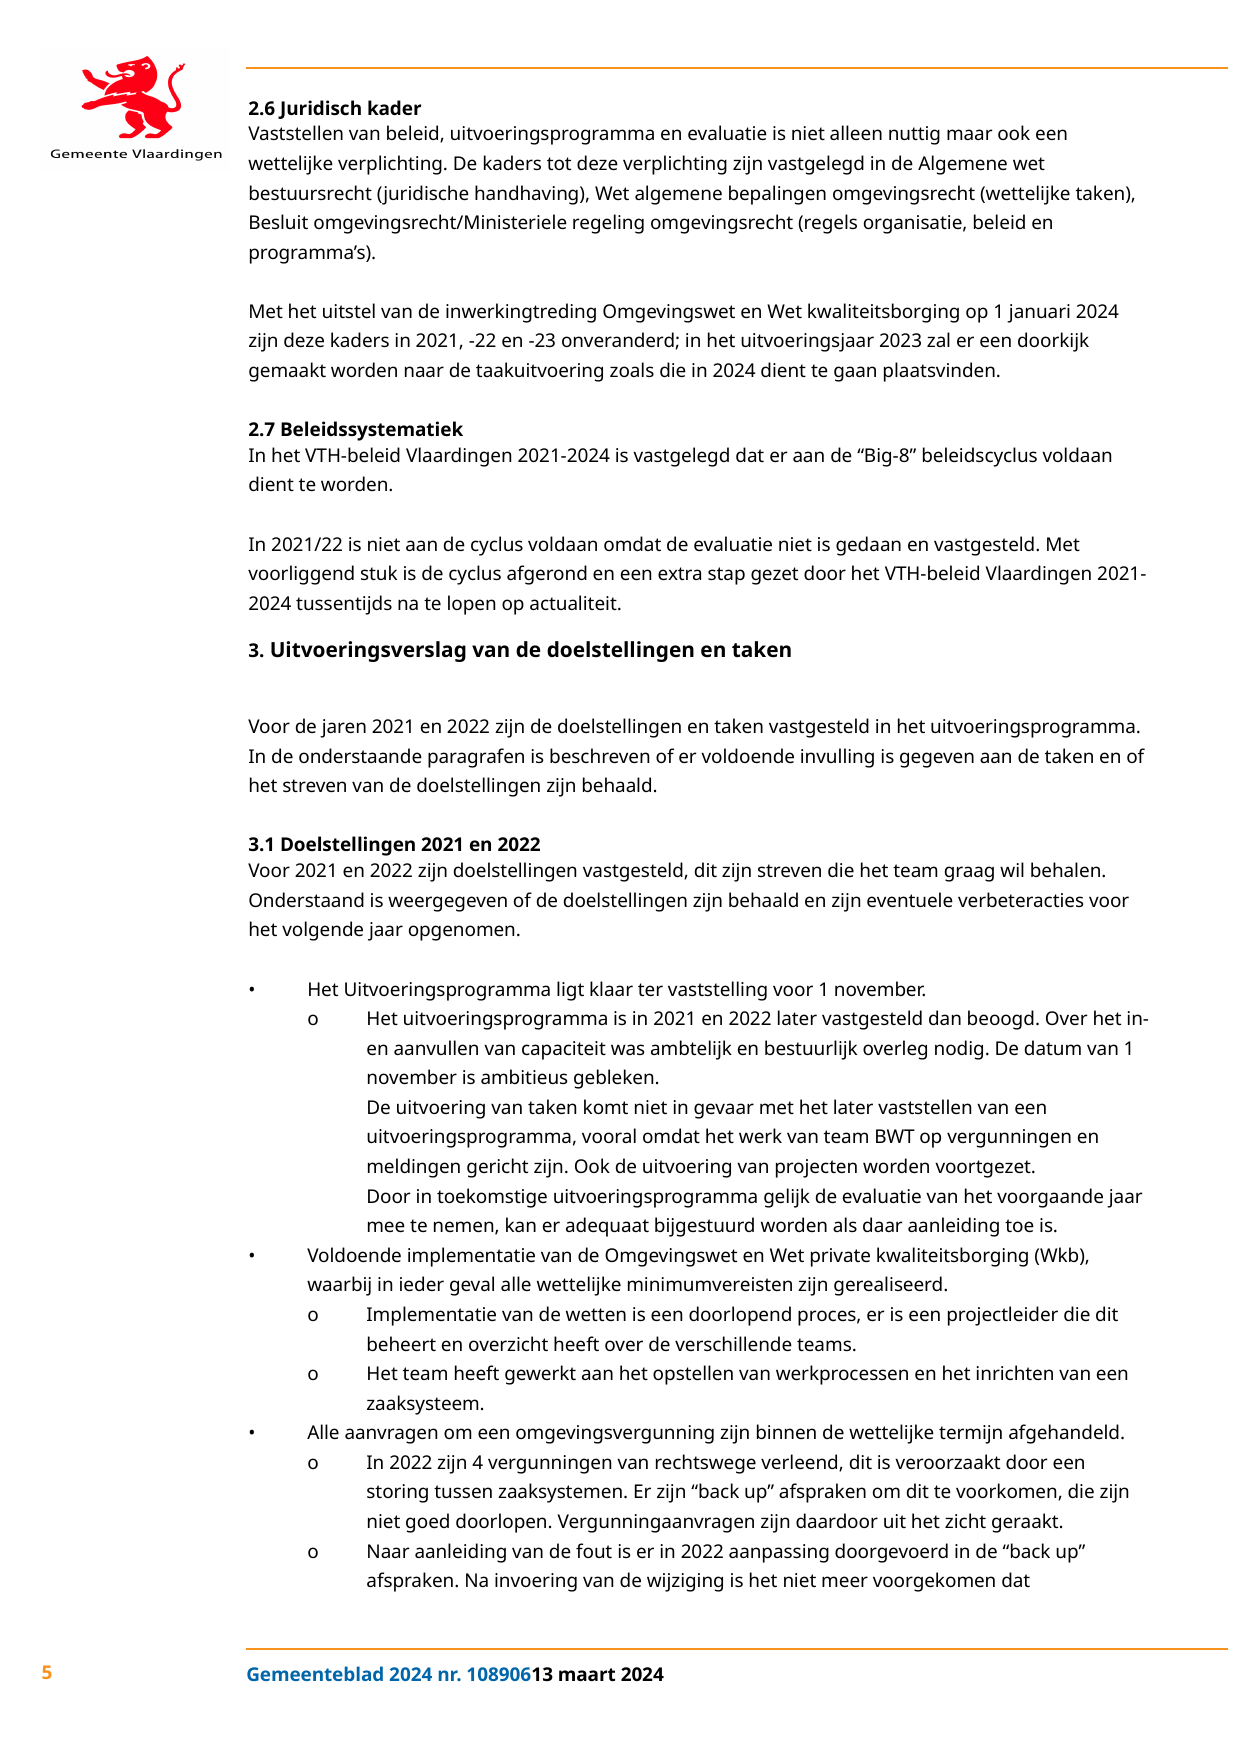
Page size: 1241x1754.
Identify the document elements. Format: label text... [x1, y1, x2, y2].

text In 2021/22 is niet aan de cyclus voldaan omdat de evaluatie niet is gedaan en vastgesteld. Met voorliggend stuk is de cyclus afgerond en een extra stap gezet door het VTH-beleid Vlaardingen 2021-2024 tussentijds na te lopen op actualiteit. [248, 531, 1152, 616]
text Vaststellen van beleid, uitvoeringsprogramma en evaluatie is niet alleen nuttig maar ook een wettelijke verplichting. De kaders tot deze verplichting zijn vastgelegd in de Algemene wet bestuursrecht (juridische handhaving), Wet algemene bepalingen omgevingsrecht (wettelijke taken), Besluit omgevingsrecht/Ministeriele regeling omgevingsrecht (regels organisatie, beleid en programma’s). [248, 121, 1152, 264]
text Voor 2021 en 2022 zijn doelstellingen vastgesteld, dit zijn streven die het team graag wil behalen. Onderstaand is weergegeven of de doelstellingen zijn behaald en zijn eventuele verbeteracties voor het volgende jaar opgenomen. [248, 857, 1152, 942]
text Voor de jaren 2021 en 2022 zijn de doelstellingen en taken vastgesteld in het uitvoeringsprogramma. In de onderstaande paragrafen is beschreven of er voldoende invulling is gegeven aan de taken en of het streven van de doelstellingen zijn behaald. [248, 713, 1152, 798]
text 2.7 Beleidssystematiek [248, 416, 1152, 442]
list Door in toekomstige uitvoeringsprogramma gelijk de evaluatie van het voorgaande jaar mee te nemen, kan er adequaat bijgestuurd worden als daar aanleiding toe is. [307, 1183, 1152, 1238]
list Het Uitvoeringsprogramma ligt klaar ter vaststelling voor 1 november. [248, 976, 1152, 1001]
list Voldoende implementatie van de Omgevingswet en Wet private kwaliteitsborging (Wkb), waarbij in ieder geval alle wettelijke minimumvereisten zijn gerealiseerd. [248, 1242, 1152, 1297]
list Het team heeft gewerkt aan het opstellen van werkprocessen en het inrichten van een zaaksysteem. [307, 1360, 1152, 1416]
list Het uitvoeringsprogramma is in 2021 en 2022 later vastgesteld dan beoogd. Over het in- en aanvullen van capaciteit was ambtelijk en bestuurlijk overleg nodig. De datum van 1 november is ambitieus gebleken. [307, 1005, 1152, 1090]
text 3. Uitvoeringsverslag van de doelstellingen en taken [248, 636, 1152, 664]
text 3.1 Doelstellingen 2021 en 2022 [248, 832, 1152, 857]
picture [41, 47, 231, 172]
list Alle aanvragen om een omgevingsvergunning zijn binnen de wettelijke termijn afgehandeld. [248, 1419, 1152, 1445]
text Met het uitstel van de inwerkingtreding Omgevingswet en Wet kwaliteitsborging op 1 januari 2024 zijn deze kaders in 2021, -22 en -23 onveranderd; in het uitvoeringsjaar 2023 zal er een doorkijk gemaakt worden naar de taakuitvoering zoals die in 2024 dient te gaan plaatsvinden. [248, 298, 1152, 383]
list Naar aanleiding van de fout is er in 2022 aanpassing doorgevoerd in de “back up” afspraken. Na invoering van de wijziging is het niet meer voorgekomen dat [307, 1538, 1152, 1593]
text 2.6 Juridisch kader [248, 95, 1152, 121]
text In het VTH-beleid Vlaardingen 2021-2024 is vastgelegd dat er aan de “Big-8” beleidscyclus voldaan dient te worden. [248, 442, 1152, 497]
list In 2022 zijn 4 vergunningen van rechtswege verleend, dit is veroorzaakt door een storing tussen zaaksystemen. Er zijn “back up” afspraken om dit te voorkomen, die zijn niet goed doorlopen. Vergunningaanvragen zijn daardoor uit het zicht geraakt. [307, 1449, 1152, 1534]
list Implementatie van de wetten is een doorlopend proces, er is een projectleider die dit beheert en overzicht heeft over de verschillende teams. [307, 1301, 1152, 1356]
list De uitvoering van taken komt niet in gevaar met het later vaststellen van een uitvoeringsprogramma, vooral omdat het werk van team BWT op vergunningen en meldingen gericht zijn. Ook de uitvoering van projecten worden voortgezet. [307, 1094, 1152, 1179]
